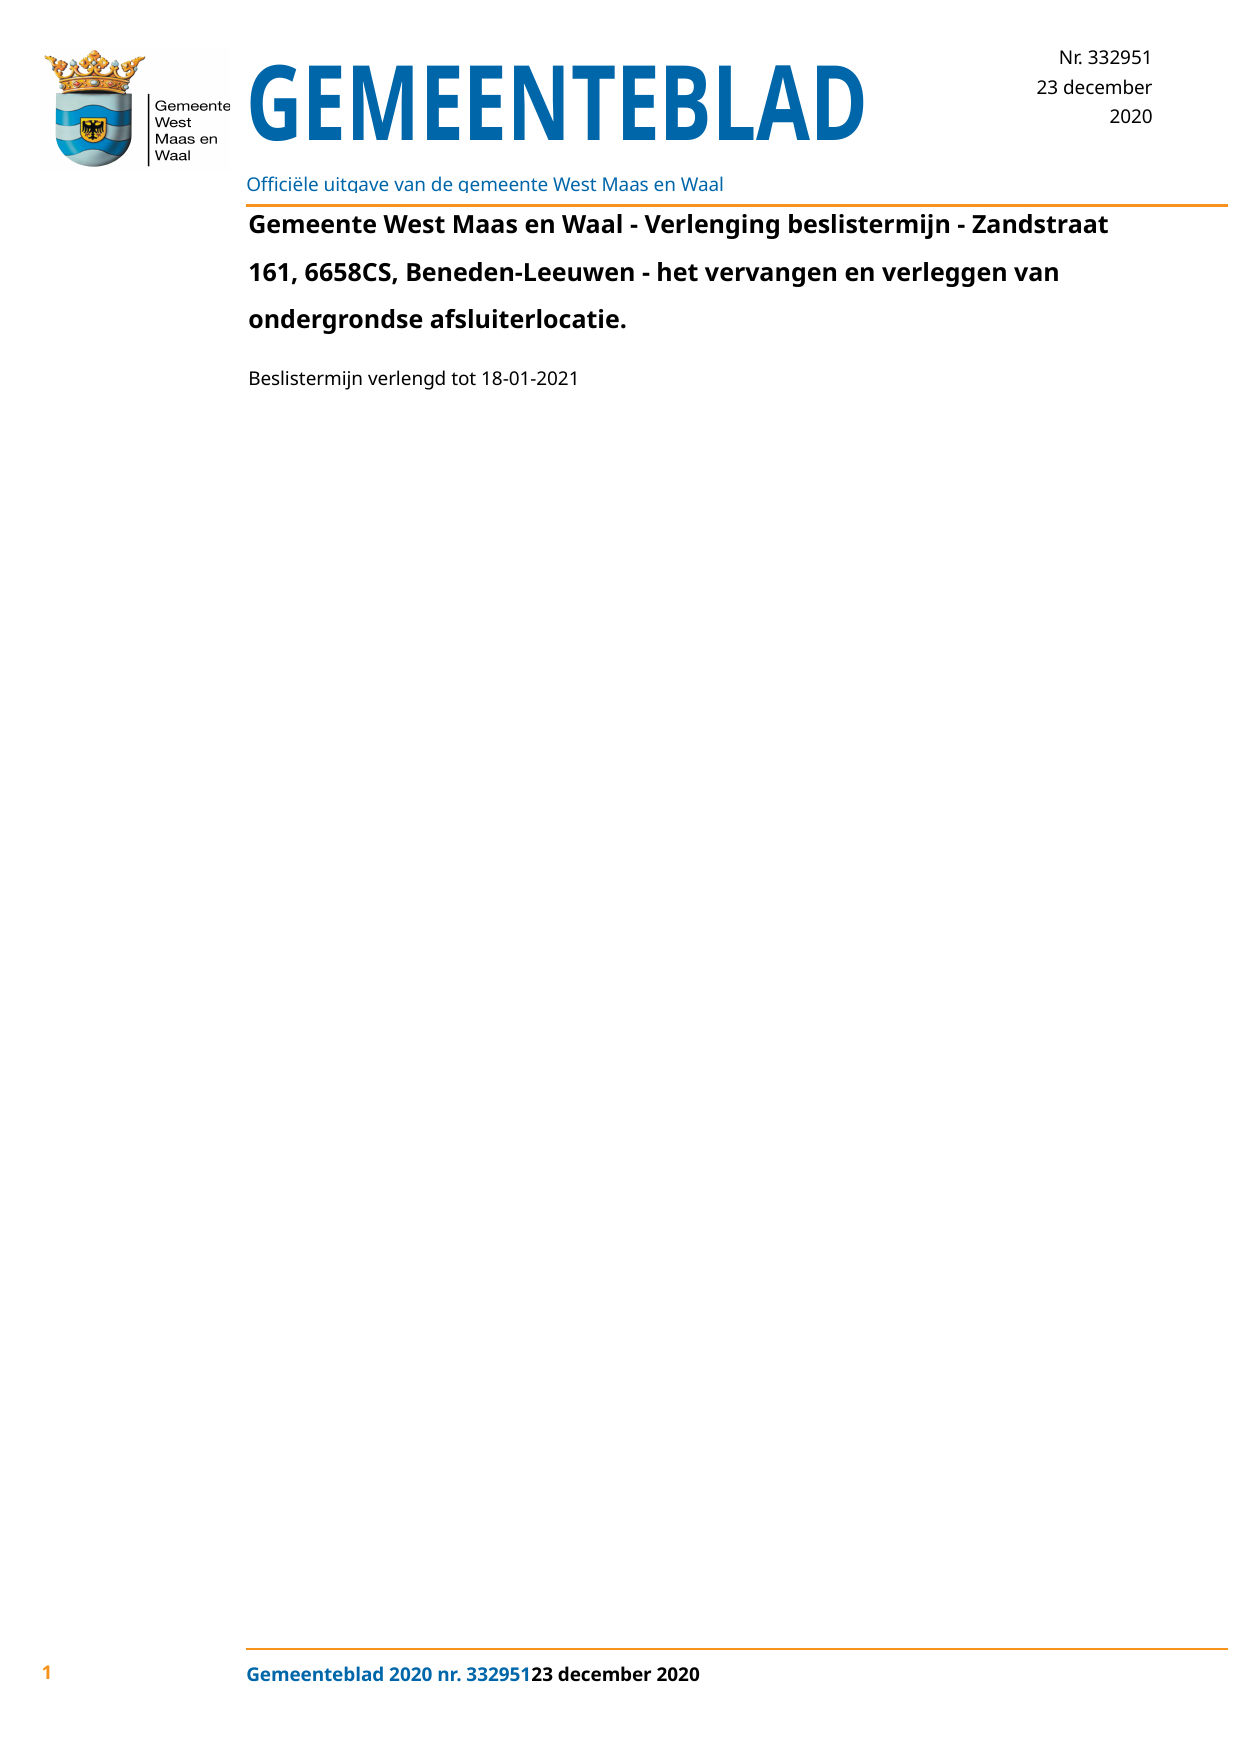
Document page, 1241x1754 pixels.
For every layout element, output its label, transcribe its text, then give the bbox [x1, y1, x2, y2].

picture [41, 47, 231, 172]
text Beslistermijn verlengd tot 18-01-2021 [248, 366, 1152, 391]
text Gemeente West Maas en Waal - Verlenging beslistermijn - Zandstraat 161, 6658CS, Beneden-Leeuwen - het vervangen en verleggen van ondergrondse afsluiterlocatie. [248, 207, 1152, 336]
